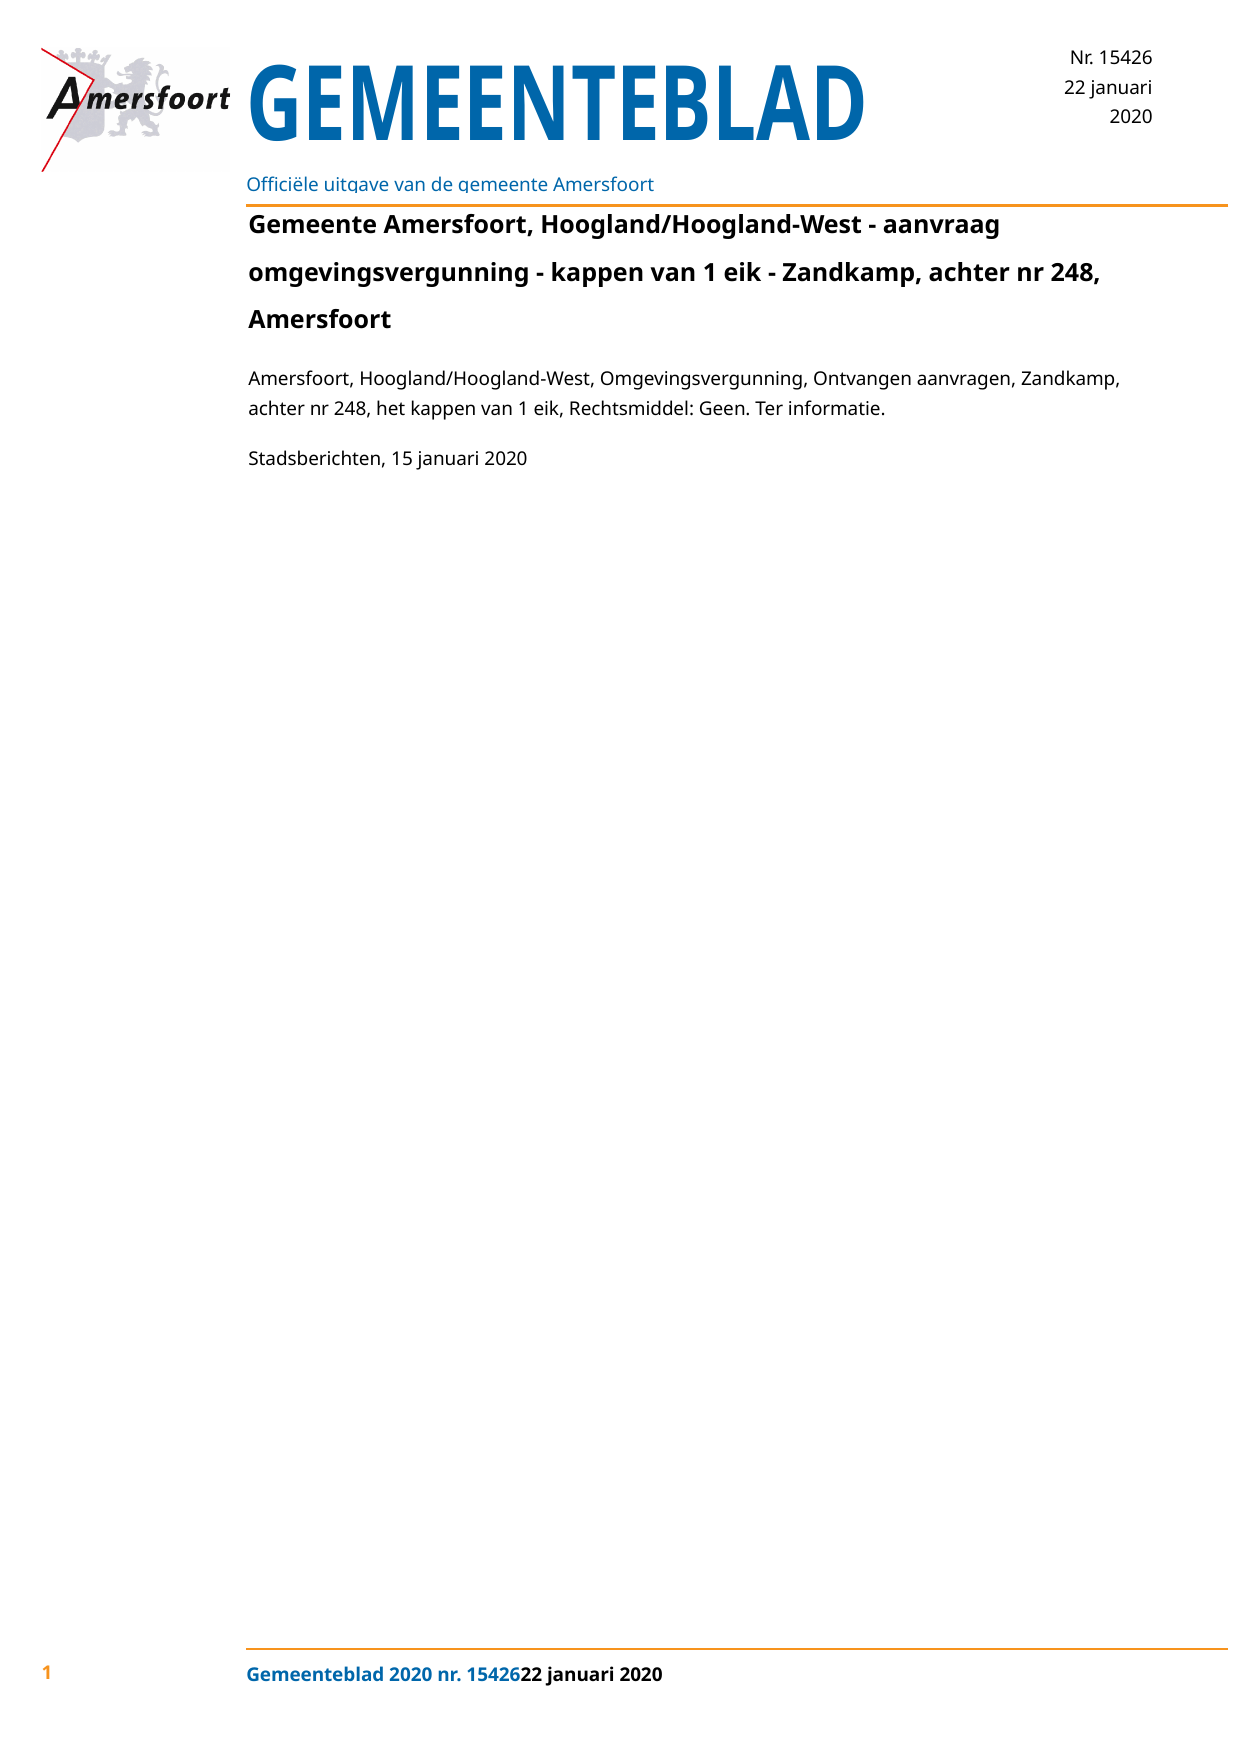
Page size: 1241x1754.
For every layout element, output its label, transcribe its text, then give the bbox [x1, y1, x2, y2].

text Stadsberichten, 15 januari 2020 [248, 446, 1152, 471]
text Amersfoort, Hoogland/Hoogland-West, Omgevingsvergunning, Ontvangen aanvragen, Zandkamp, achter nr 248, het kappen van 1 eik, Rechtsmiddel: Geen. Ter informatie. [248, 366, 1152, 421]
text Gemeente Amersfoort, Hoogland/Hoogland-West - aanvraag omgevingsvergunning - kappen van 1 eik - Zandkamp, achter nr 248, Amersfoort [248, 207, 1152, 336]
picture [41, 47, 231, 172]
